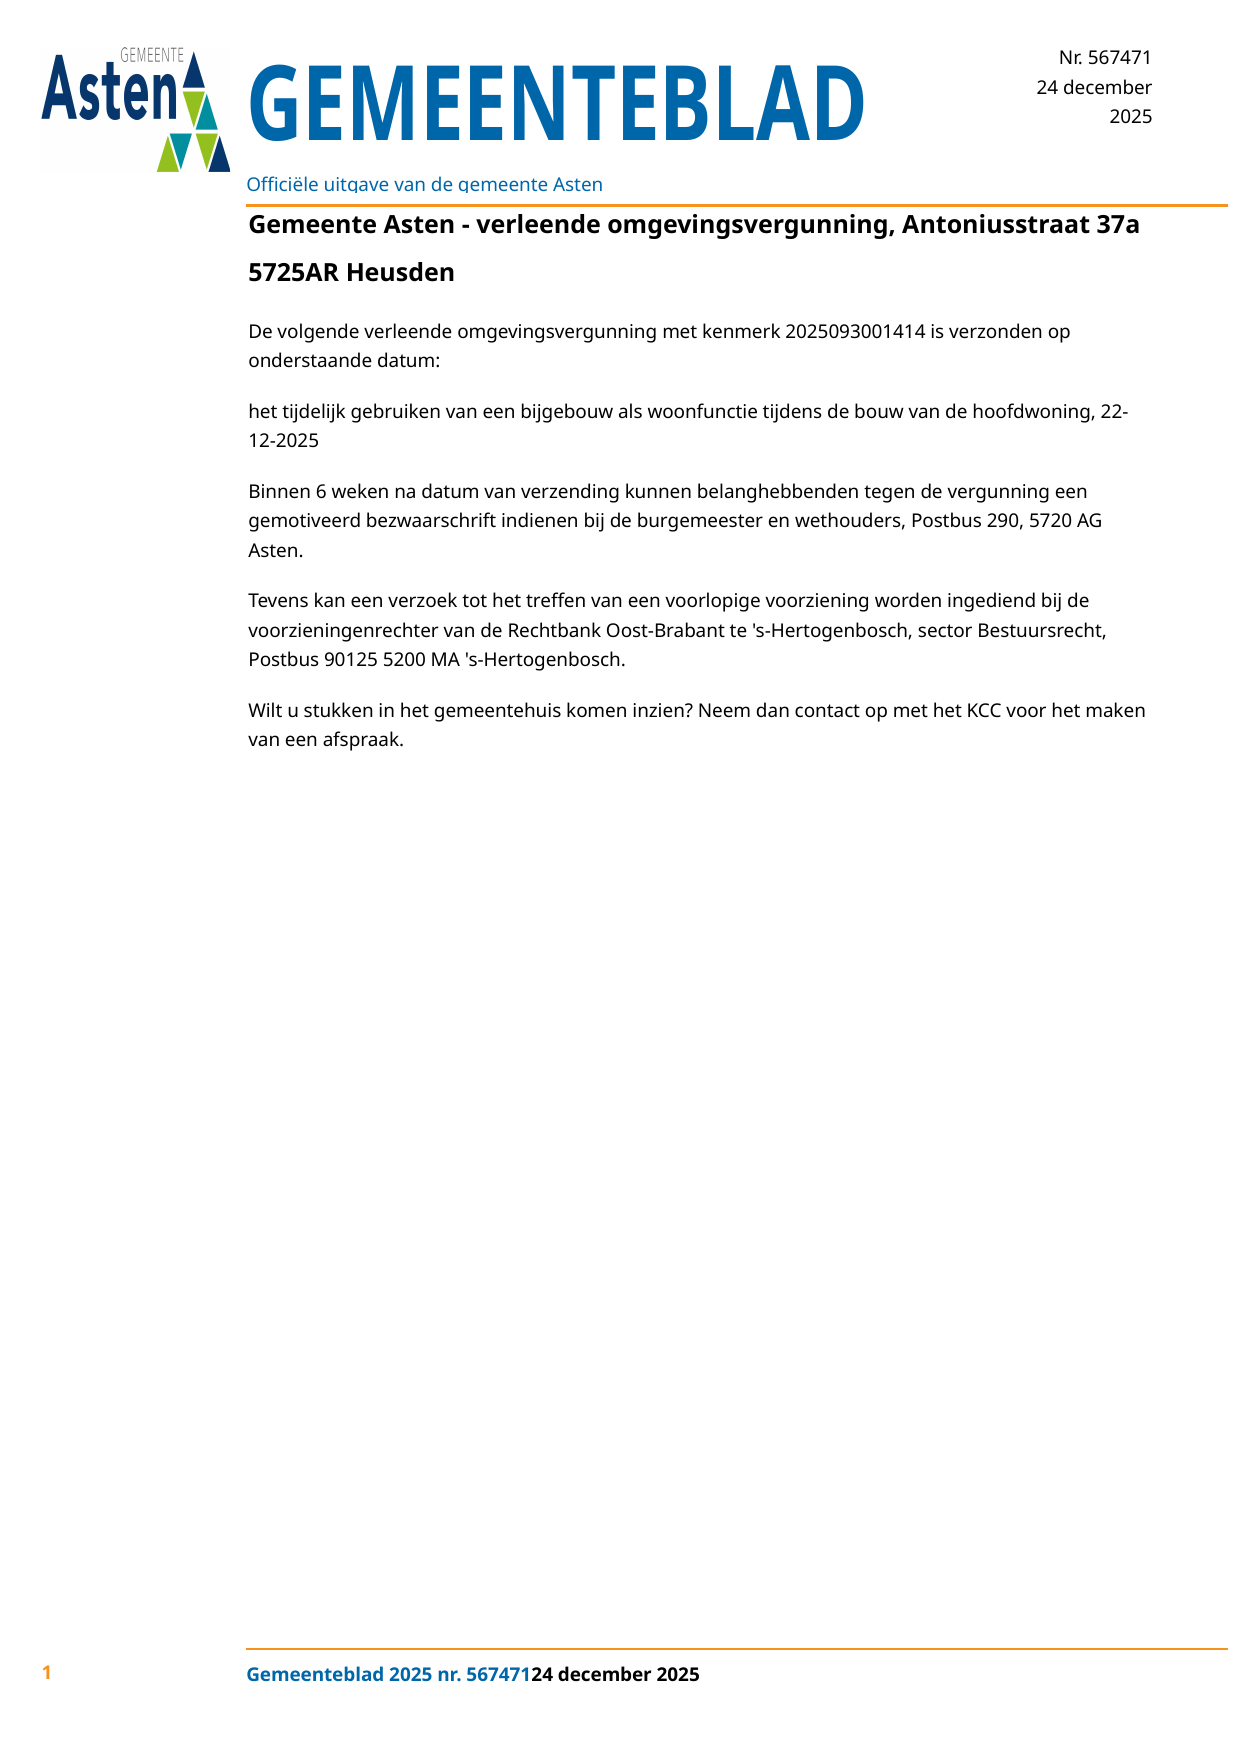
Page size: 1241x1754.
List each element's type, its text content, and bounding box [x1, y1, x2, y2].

text Binnen 6 weken na datum van verzending kunnen belanghebbenden tegen de vergunning een gemotiveerd bezwaarschrift indienen bij de burgemeester en wethouders, Postbus 290, 5720 AG Asten. [248, 478, 1152, 563]
picture [41, 47, 231, 172]
text het tijdelijk gebruiken van een bijgebouw als woonfunctie tijdens de bouw van de hoofdwoning, 22-12-2025 [248, 398, 1152, 453]
text Tevens kan een verzoek tot het treffen van een voorlopige voorziening worden ingediend bij de voorzieningenrechter van de Rechtbank Oost-Brabant te 's-Hertogenbosch, sector Bestuursrecht, Postbus 90125 5200 MA 's-Hertogenbosch. [248, 587, 1152, 672]
text Wilt u stukken in het gemeentehuis komen inzien? Neem dan contact op met het KCC voor het maken van een afspraak. [248, 697, 1152, 752]
text Gemeente Asten - verleende omgevingsvergunning, Antoniusstraat 37a 5725AR Heusden [248, 207, 1152, 288]
text De volgende verleende omgevingsvergunning met kenmerk 2025093001414 is verzonden op onderstaande datum: [248, 318, 1152, 373]
